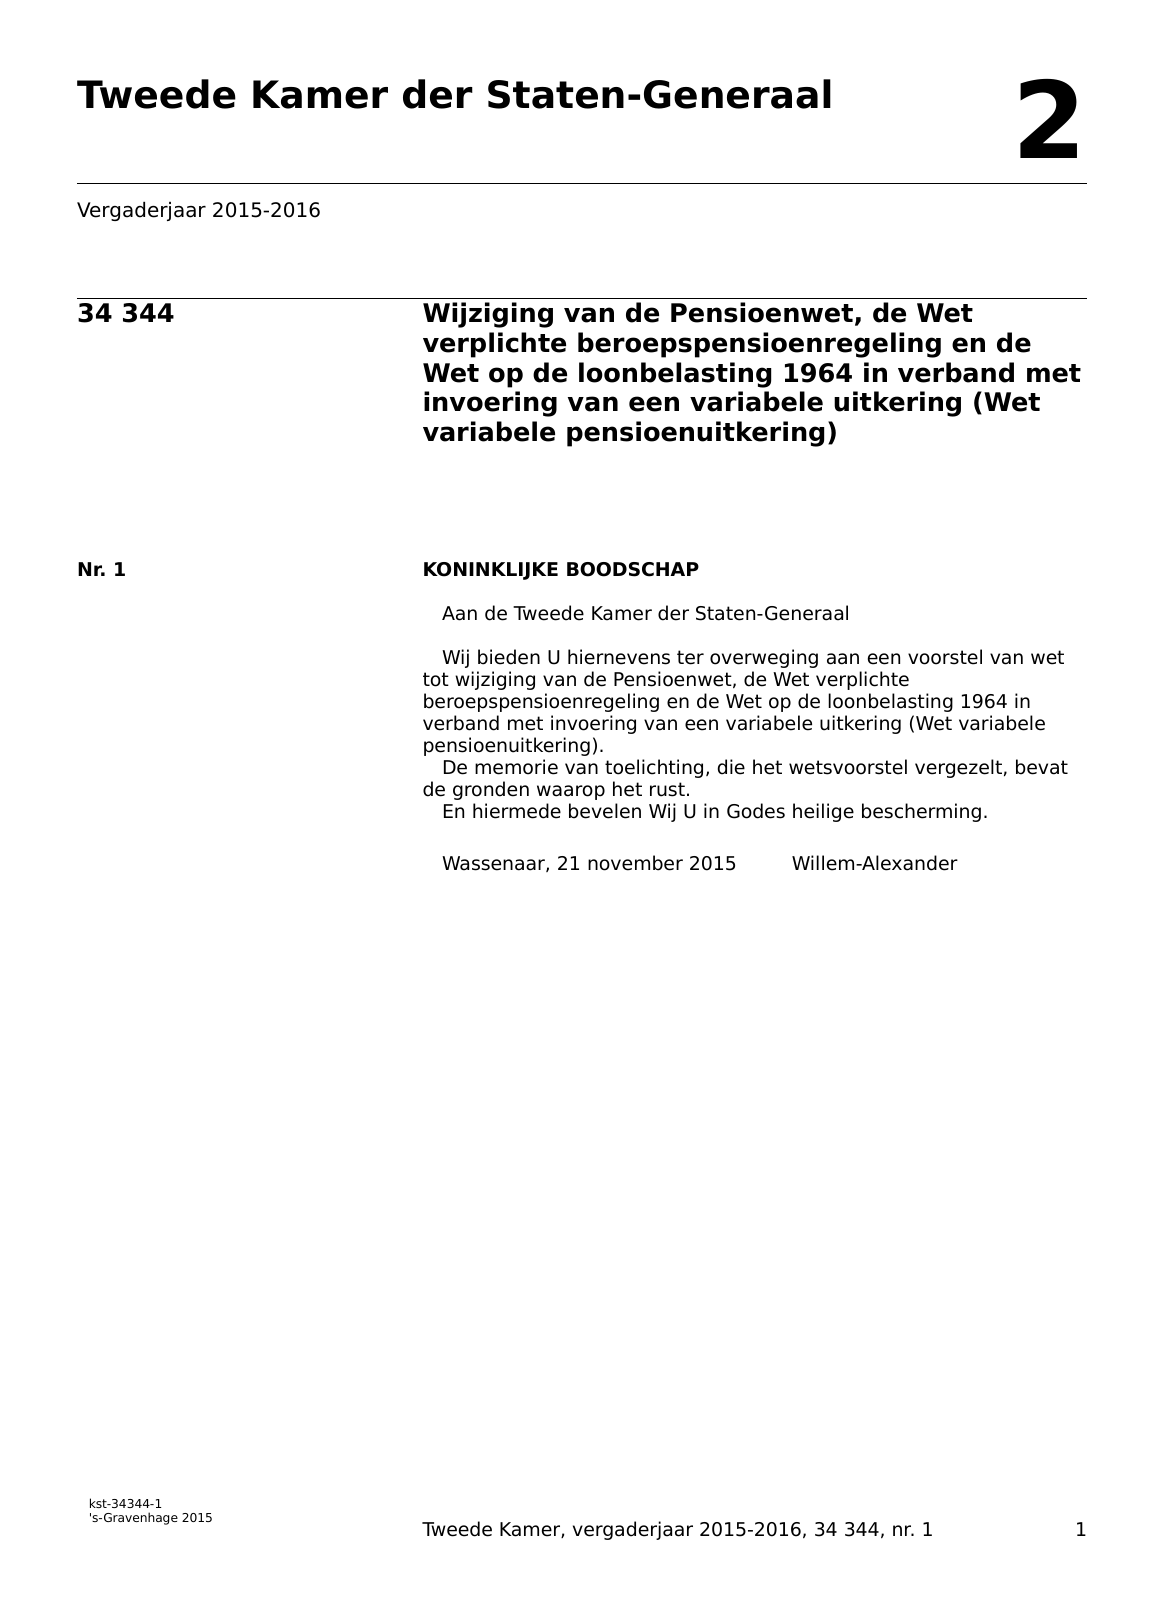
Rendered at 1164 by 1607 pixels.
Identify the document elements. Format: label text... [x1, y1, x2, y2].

text Wassenaar, 21 november 2015 Willem-Alexander [422, 853, 1087, 874]
text De memorie van toelichting, die het wetsvoorstel vergezelt, bevat de gronden waarop het rust. [422, 757, 1087, 801]
table_cell Vergaderjaar 2015-2016 [77, 184, 1087, 298]
text Aan de Tweede Kamer der Staten-Generaal [422, 603, 1087, 624]
text En hiermede bevelen Wij U in Godes heilige bescherming. [422, 801, 1087, 823]
subtitle 34 344 Wijziging van de Pensioenwet, de Wet verplichte beroepspensioenregeling en de Wet op de loonbelasting 1964 in verband met invoering van een variabele uitkering (Wet variabele pensioenuitkering) [77, 299, 1087, 447]
subtitle Nr. 1 KONINKLIJKE BOODSCHAP [77, 558, 1087, 580]
text Wij bieden U hiernevens ter overweging aan een voorstel van wet tot wijziging van de Pensioenwet, de Wet verplichte beroepspensioenregeling en de Wet op de loonbelasting 1964 in verband met invoering van een variabele uitkering (Wet variabele pensioenuitkering). [422, 647, 1087, 757]
text kst-34344-1 [88, 1497, 323, 1511]
table_header 2 [886, 59, 1087, 183]
table_header Tweede Kamer der Staten-Generaal [77, 59, 886, 183]
text 's-Gravenhage 2015 [88, 1511, 323, 1525]
